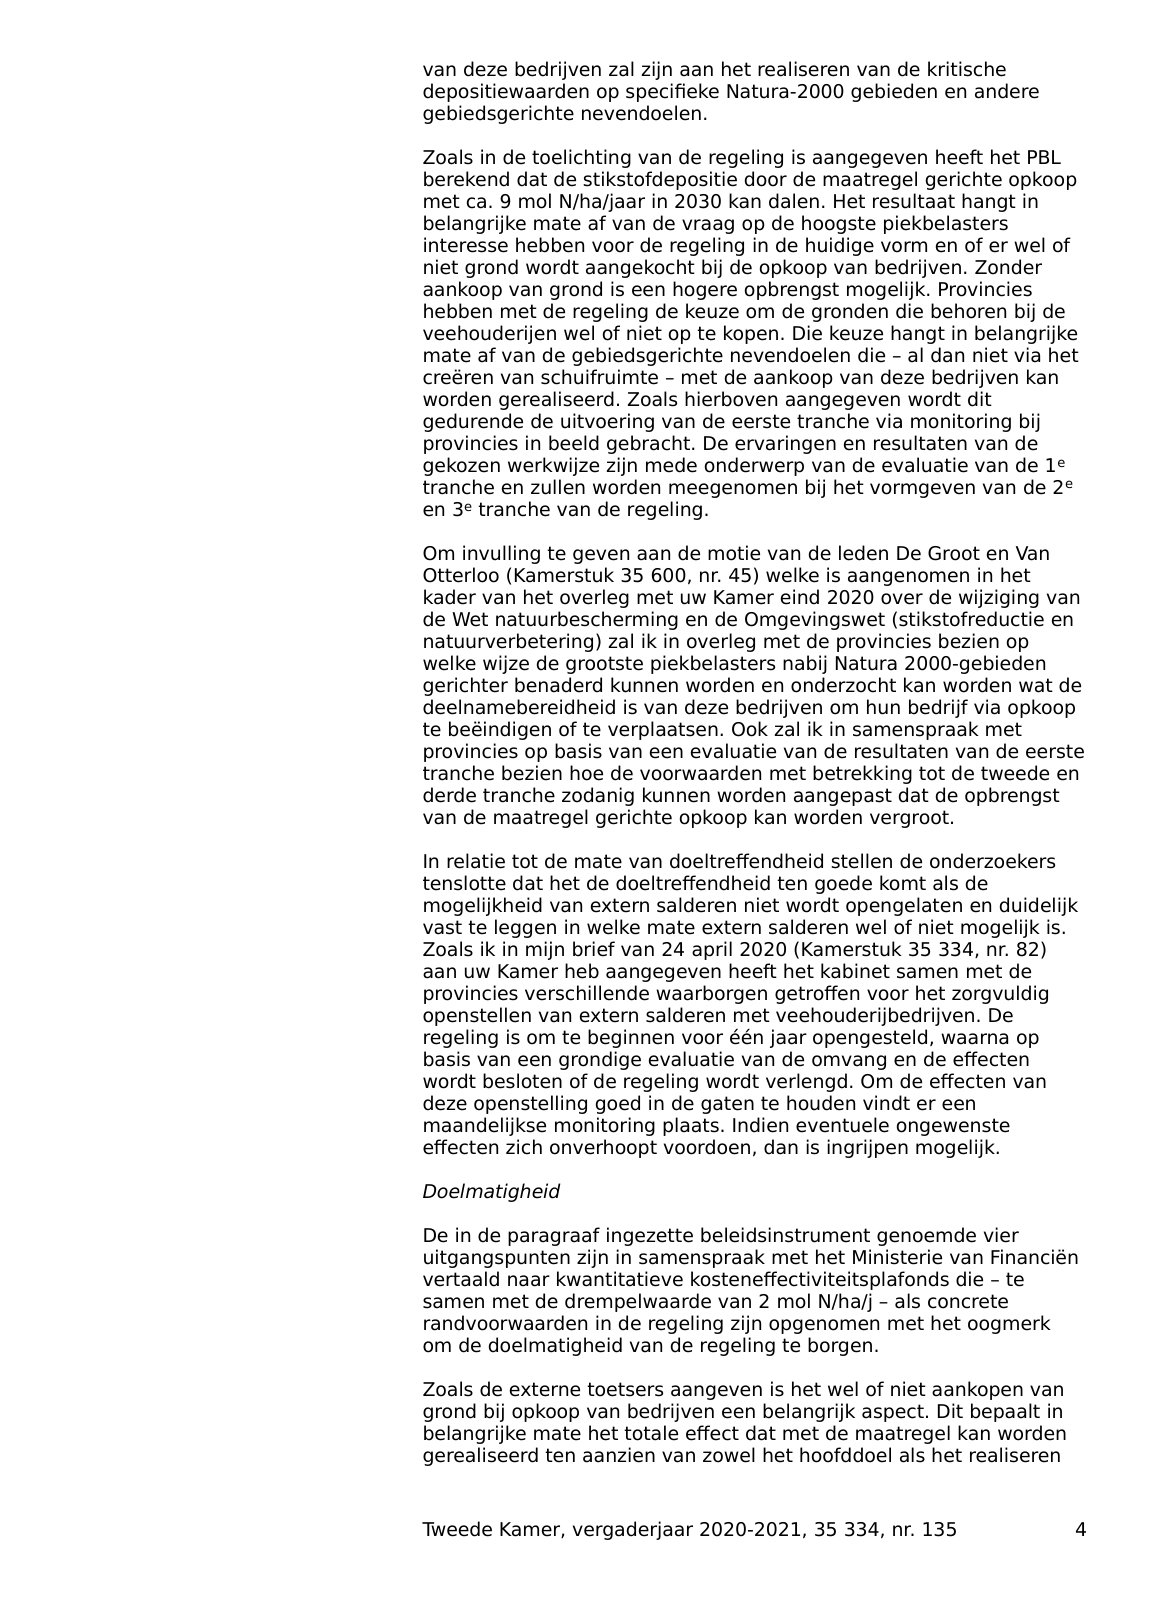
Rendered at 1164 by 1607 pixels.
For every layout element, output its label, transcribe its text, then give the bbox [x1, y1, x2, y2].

text Zoals de externe toetsers aangeven is het wel of niet aankopen van grond bij opkoop van bedrijven een belangrijk aspect. Dit bepaalt in belangrijke mate het totale effect dat met de maatregel kan worden gerealiseerd ten aanzien van zowel het hoofddoel als het realiseren [422, 1379, 1087, 1467]
text Zoals in de toelichting van de regeling is aangegeven heeft het PBL berekend dat de stikstofdepositie door de maatregel gerichte opkoop met ca. 9 mol N/ha/jaar in 2030 kan dalen. Het resultaat hangt in belangrijke mate af van de vraag op de hoogste piekbelasters interesse hebben voor de regeling in de huidige vorm en of er wel of niet grond wordt aangekocht bij de opkoop van bedrijven. Zonder aankoop van grond is een hogere opbrengst mogelijk. Provincies hebben met de regeling de keuze om de gronden die behoren bij de veehouderijen wel of niet op te kopen. Die keuze hangt in belangrijke mate af van de gebiedsgerichte nevendoelen die – al dan niet via het creëren van schuifruimte – met de aankoop van deze bedrijven kan worden gerealiseerd. Zoals hierboven aangegeven wordt dit gedurende de uitvoering van de eerste tranche via monitoring bij provincies in beeld gebracht. De ervaringen en resultaten van de gekozen werkwijze zijn mede onderwerp van de evaluatie van de 1e tranche en zullen worden meegenomen bij het vormgeven van de 2e en 3e tranche van de regeling. [422, 147, 1087, 521]
text De in de paragraaf ingezette beleidsinstrument genoemde vier uitgangspunten zijn in samenspraak met het Ministerie van Financiën vertaald naar kwantitatieve kosteneffectiviteitsplafonds die – te samen met de drempelwaarde van 2 mol N/ha/j – als concrete randvoorwaarden in de regeling zijn opgenomen met het oogmerk om de doelmatigheid van de regeling te borgen. [422, 1225, 1087, 1357]
text In relatie tot de mate van doeltreffendheid stellen de onderzoekers tenslotte dat het de doeltreffendheid ten goede komt als de mogelijkheid van extern salderen niet wordt opengelaten en duidelijk vast te leggen in welke mate extern salderen wel of niet mogelijk is. Zoals ik in mijn brief van 24 april 2020 (Kamerstuk 35 334, nr. 82) aan uw Kamer heb aangegeven heeft het kabinet samen met de provincies verschillende waarborgen getroffen voor het zorgvuldig openstellen van extern salderen met veehouderijbedrijven. De regeling is om te beginnen voor één jaar opengesteld, waarna op basis van een grondige evaluatie van de omvang en de effecten wordt besloten of de regeling wordt verlengd. Om de effecten van deze openstelling goed in de gaten te houden vindt er een maandelijkse monitoring plaats. Indien eventuele ongewenste effecten zich onverhoopt voordoen, dan is ingrijpen mogelijk. [422, 851, 1087, 1159]
subtitle Doelmatigheid [422, 1181, 1087, 1203]
text van deze bedrijven zal zijn aan het realiseren van de kritische depositiewaarden op specifieke Natura-2000 gebieden en andere gebiedsgerichte nevendoelen. [422, 59, 1087, 125]
text Om invulling te geven aan de motie van de leden De Groot en Van Otterloo (Kamerstuk 35 600, nr. 45) welke is aangenomen in het kader van het overleg met uw Kamer eind 2020 over de wijziging van de Wet natuurbescherming en de Omgevingswet (stikstofreductie en natuurverbetering) zal ik in overleg met de provincies bezien op welke wijze de grootste piekbelasters nabij Natura 2000-gebieden gerichter benaderd kunnen worden en onderzocht kan worden wat de deelnamebereidheid is van deze bedrijven om hun bedrijf via opkoop te beëindigen of te verplaatsen. Ook zal ik in samenspraak met provincies op basis van een evaluatie van de resultaten van de eerste tranche bezien hoe de voorwaarden met betrekking tot de tweede en derde tranche zodanig kunnen worden aangepast dat de opbrengst van de maatregel gerichte opkoop kan worden vergroot. [422, 543, 1087, 829]
